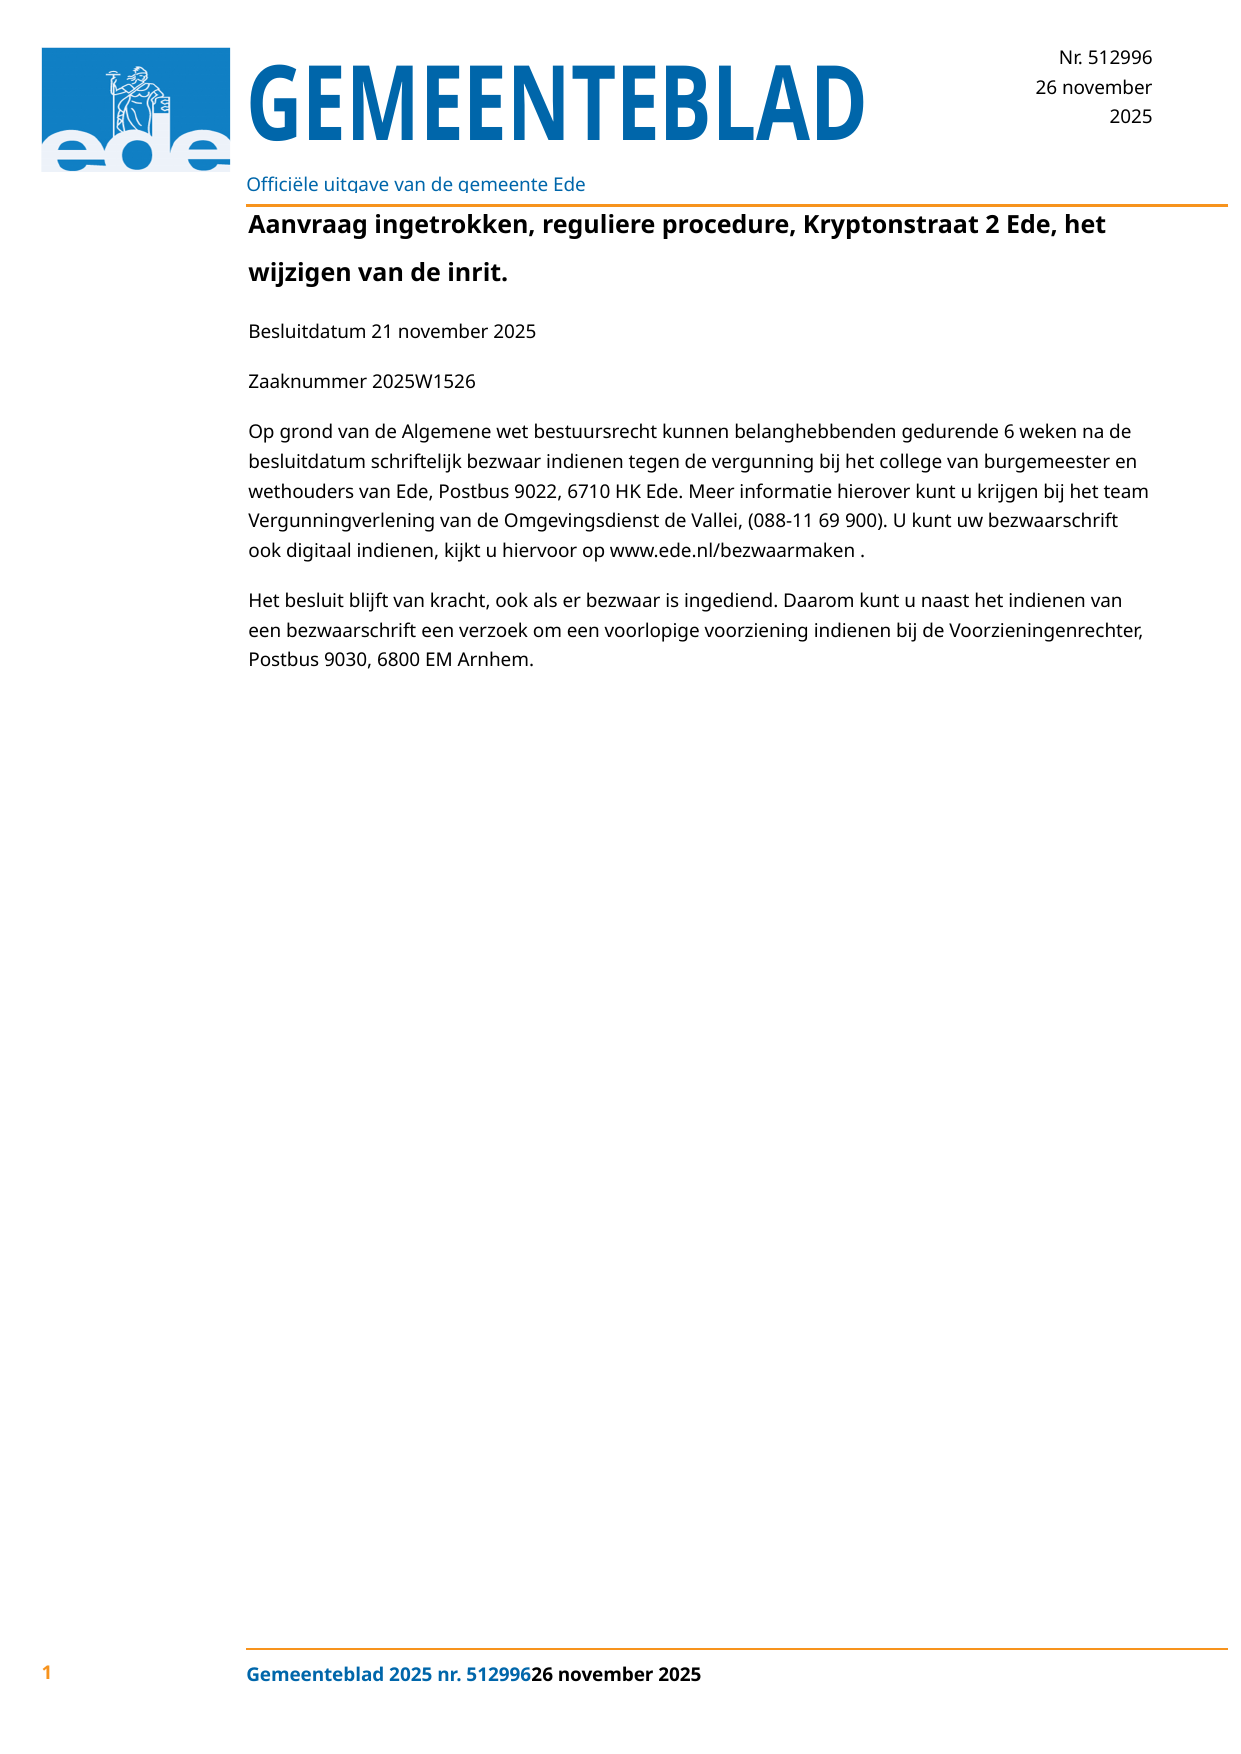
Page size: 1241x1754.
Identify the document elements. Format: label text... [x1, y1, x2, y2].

text Zaaknummer 2025W1526 [248, 368, 1152, 394]
text Op grond van de Algemene wet bestuursrecht kunnen belanghebbenden gedurende 6 weken na de besluitdatum schriftelijk bezwaar indienen tegen de vergunning bij het college van burgemeester en wethouders van Ede, Postbus 9022, 6710 HK Ede. Meer informatie hierover kunt u krijgen bij het team Vergunningverlening van de Omgevingsdienst de Vallei, (088-11 69 900). U kunt uw bezwaarschrift ook digitaal indienen, kijkt u hiervoor op www.ede.nl/bezwaarmaken . [248, 419, 1152, 563]
text Besluitdatum 21 november 2025 [248, 318, 1152, 344]
picture [41, 47, 231, 172]
text Aanvraag ingetrokken, reguliere procedure, Kryptonstraat 2 Ede, het wijzigen van de inrit. [248, 207, 1152, 288]
text Het besluit blijft van kracht, ook als er bezwaar is ingediend. Daarom kunt u naast het indienen van een bezwaarschrift een verzoek om een voorlopige voorziening indienen bij de Voorzieningenrechter, Postbus 9030, 6800 EM Arnhem. [248, 587, 1152, 672]
